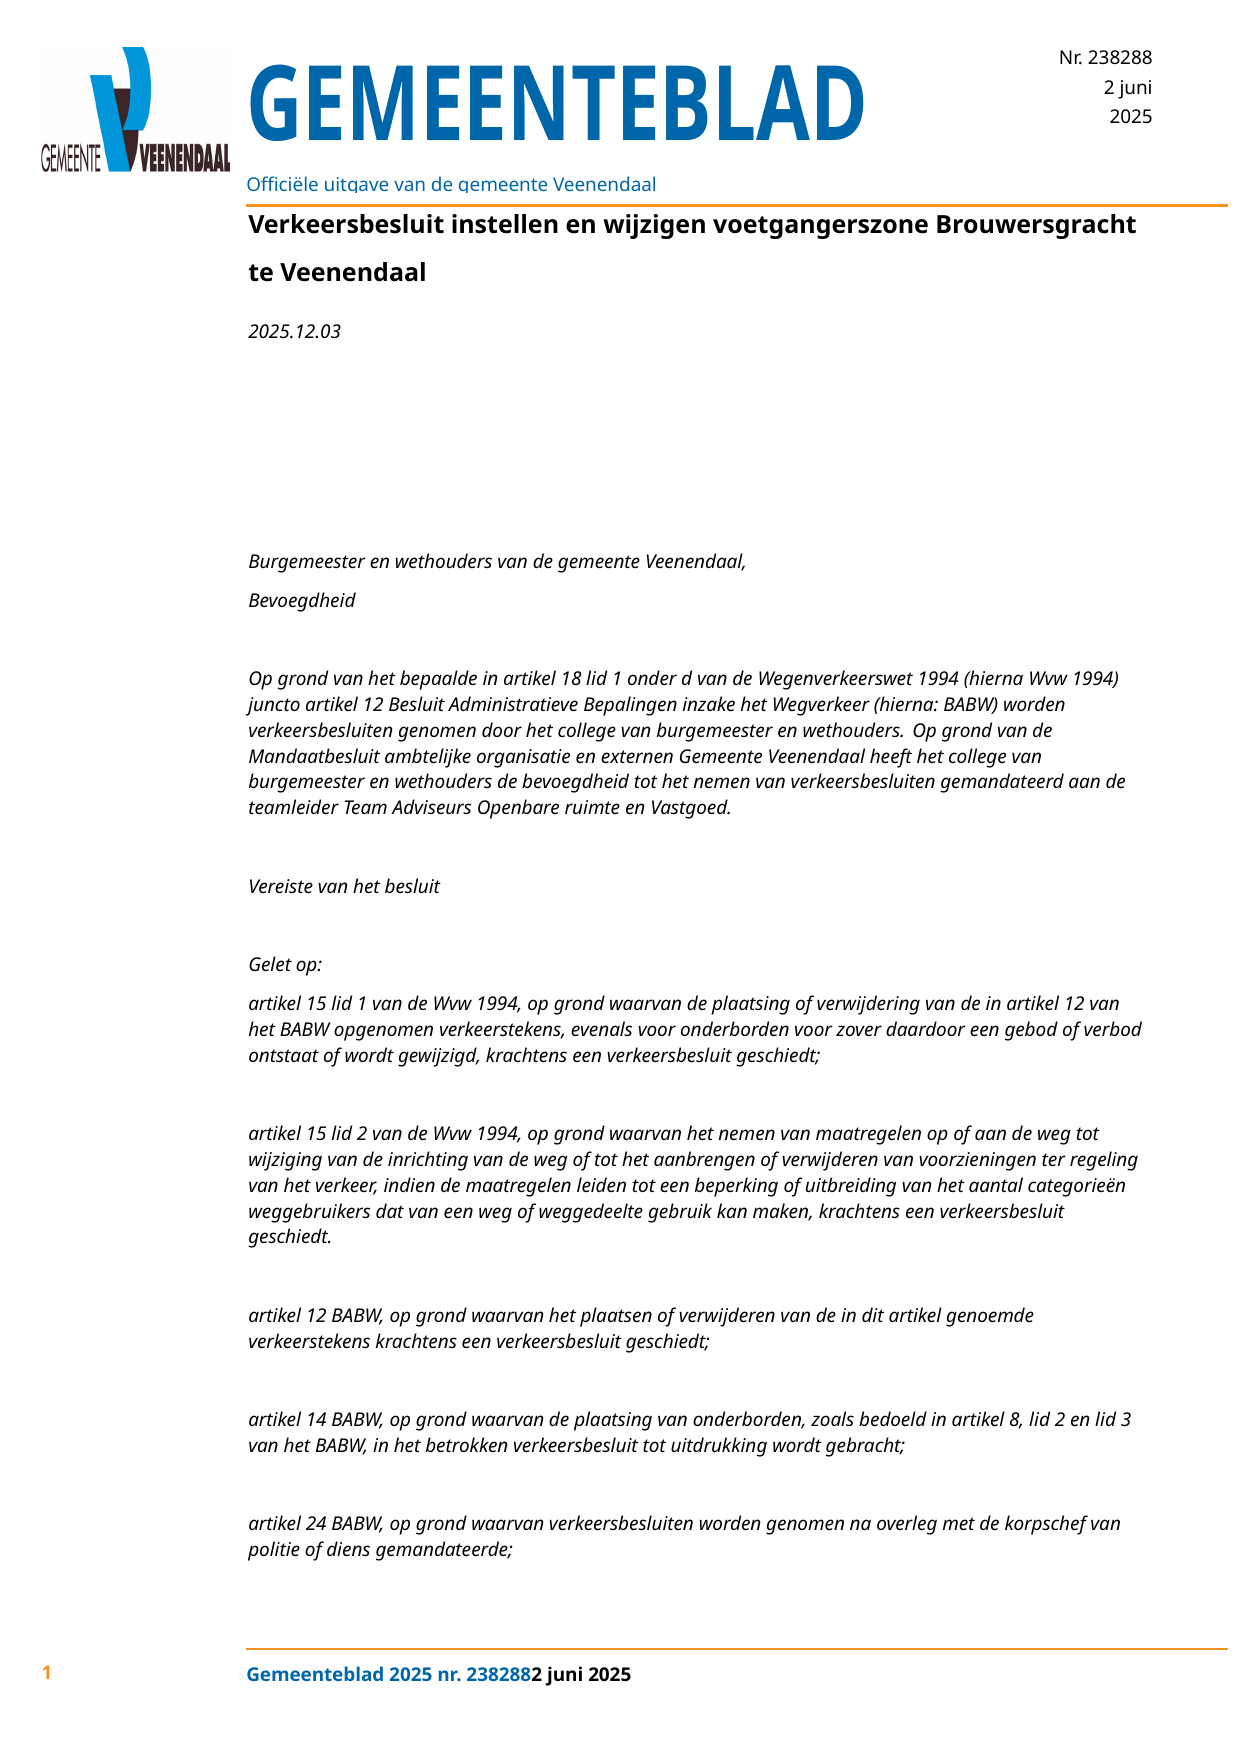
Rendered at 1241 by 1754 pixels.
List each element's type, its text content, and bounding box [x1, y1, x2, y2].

text Bevoegdheid [248, 587, 1152, 613]
picture [41, 47, 130, 172]
text Op grond van het bepaalde in artikel 18 lid 1 onder d van de Wegenverkeerswet 1994 (hierna Wvw 1994) juncto artikel 12 Besluit Administratieve Bepalingen inzake het Wegverkeer (hierna: BABW) worden verkeersbesluiten genomen door het college van burgemeester en wethouders. Op grond van de Mandaatbesluit ambtelijke organisatie en externen Gemeente Veenendaal heeft het college van burgemeester en wethouders de bevoegdheid tot het nemen van verkeersbesluiten gemandateerd aan de teamleider Team Adviseurs Openbare ruimte en Vastgoed. [248, 666, 1152, 820]
text artikel 14 BABW, op grond waarvan de plaatsing van onderborden, zoals bedoeld in artikel 8, lid 2 en lid 3 van het BABW, in het betrokken verkeersbesluit tot uitdrukking wordt gebracht; [248, 1406, 1152, 1458]
text artikel 15 lid 2 van de Wvw 1994, op grond waarvan het nemen van maatregelen op of aan de weg tot wijziging van de inrichting van de weg of tot het aanbrengen of verwijderen van voorzieningen ter regeling van het verkeer, indien de maatregelen leiden tot een beperking of uitbreiding van het aantal categorieën weggebruikers dat van een weg of weggedeelte gebruik kan maken, krachtens een verkeersbesluit geschiedt. [248, 1121, 1152, 1249]
text Verkeersbesluit instellen en wijzigen voetgangerszone Brouwersgracht te Veenendaal [248, 207, 1152, 288]
text artikel 24 BABW, op grond waarvan verkeersbesluiten worden genomen na overleg met de korpschef van politie of diens gemandateerde; [248, 1511, 1152, 1562]
picture [123, 47, 231, 172]
text Vereiste van het besluit [248, 873, 1152, 898]
text 2025.12.03 [248, 318, 1152, 344]
text Gelet op: [248, 951, 1152, 977]
text Burgemeester en wethouders van de gemeente Veenendaal, [248, 548, 1152, 573]
text artikel 12 BABW, op grond waarvan het plaatsen of verwijderen van de in dit artikel genoemde verkeerstekens krachtens een verkeersbesluit geschiedt; [248, 1302, 1152, 1353]
text artikel 15 lid 1 van de Wvw 1994, op grond waarvan de plaatsing of verwijdering van de in artikel 12 van het BABW opgenomen verkeerstekens, evenals voor onderborden voor zover daardoor een gebod of verbod ontstaat of wordt gewijzigd, krachtens een verkeersbesluit geschiedt; [248, 991, 1152, 1068]
